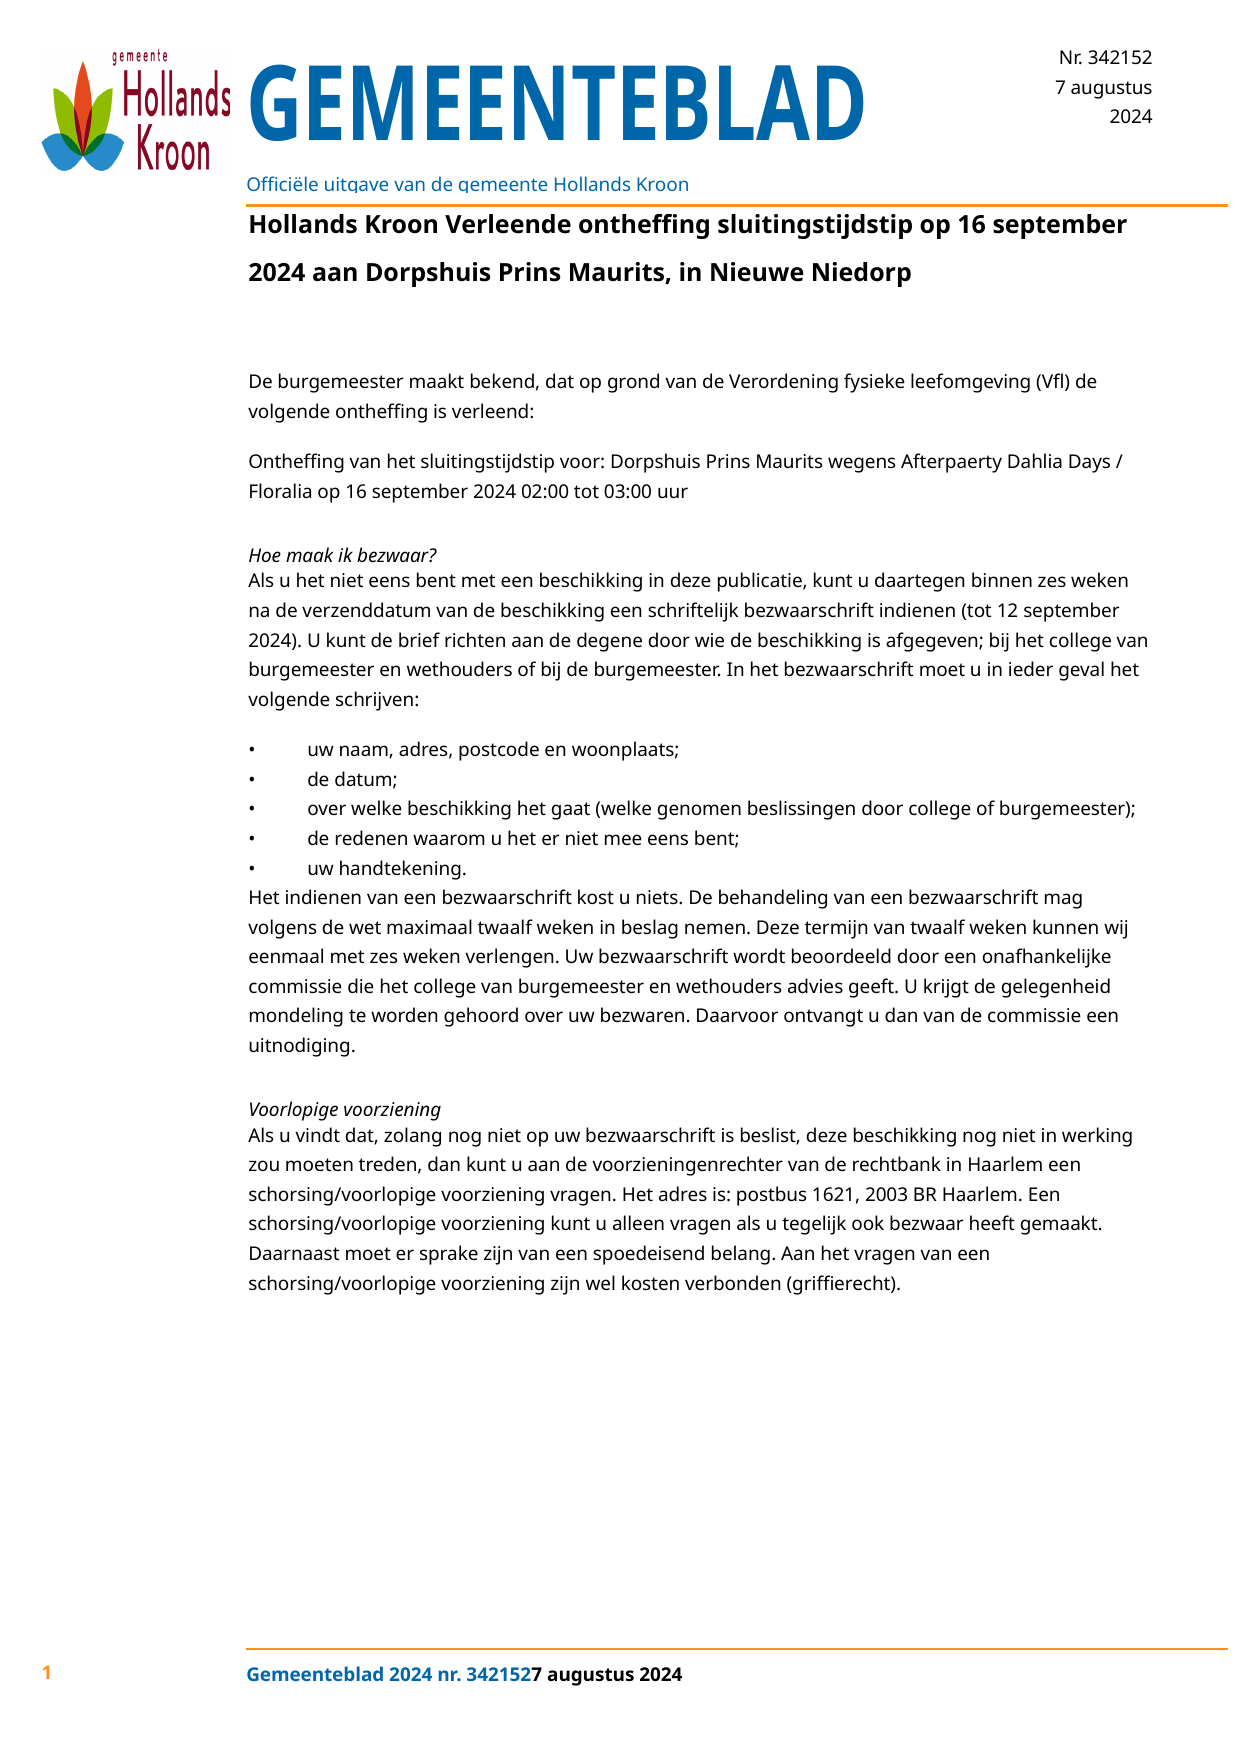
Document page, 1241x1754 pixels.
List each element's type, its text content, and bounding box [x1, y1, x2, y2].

list de datum; [248, 766, 1152, 792]
list over welke beschikking het gaat (welke genomen beslissingen door college of burgemeester); [248, 796, 1152, 821]
text Hollands Kroon Verleende ontheffing sluitingstijdstip op 16 september 2024 aan Dorpshuis Prins Maurits, in Nieuwe Niedorp [248, 207, 1152, 288]
list uw handtekening. [248, 855, 1152, 880]
text Ontheffing van het sluitingstijdstip voor: Dorpshuis Prins Maurits wegens Afterpaerty Dahlia Days / Floralia op 16 september 2024 02:00 tot 03:00 uur [248, 448, 1152, 504]
text De burgemeester maakt bekend, dat op grond van de Verordening fysieke leefomgeving (Vfl) de volgende ontheffing is verleend: [248, 368, 1152, 424]
text Als u het niet eens bent met een beschikking in deze publicatie, kunt u daartegen binnen zes weken na de verzenddatum van de beschikking een schriftelijk bezwaarschrift indienen (tot 12 september 2024). U kunt de brief richten aan de degene door wie de beschikking is afgegeven; bij het college van burgemeester en wethouders of bij de burgemeester. In het bezwaarschrift moet u in ieder geval het volgende schrijven: [248, 568, 1152, 712]
list de redenen waarom u het er niet mee eens bent; [248, 825, 1152, 851]
text Het indienen van een bezwaarschrift kost u niets. De behandeling van een bezwaarschrift mag volgens de wet maximaal twaalf weken in beslag nemen. Deze termijn van twaalf weken kunnen wij eenmaal met zes weken verlengen. Uw bezwaarschrift wordt beoordeeld door een onafhankelijke commissie die het college van burgemeester en wethouders advies geeft. U krijgt de gelegenheid mondeling te worden gehoord over uw bezwaren. Daarvoor ontvangt u dan van de commissie een uitnodiging. [248, 884, 1152, 1058]
text Voorlopige voorziening [248, 1096, 1152, 1122]
text Hoe maak ik bezwaar? [248, 542, 1152, 568]
list uw naam, adres, postcode en woonplaats; [248, 736, 1152, 762]
picture [41, 47, 231, 172]
text Als u vindt dat, zolang nog niet op uw bezwaarschrift is beslist, deze beschikking nog niet in werking zou moeten treden, dan kunt u aan de voorzieningenrechter van de rechtbank in Haarlem een schorsing/voorlopige voorziening vragen. Het adres is: postbus 1621, 2003 BR Haarlem. Een schorsing/voorlopige voorziening kunt u alleen vragen als u tegelijk ook bezwaar heeft gemaakt. Daarnaast moet er sprake zijn van een spoedeisend belang. Aan het vragen van een schorsing/voorlopige voorziening zijn wel kosten verbonden (griffierecht). [248, 1122, 1152, 1296]
